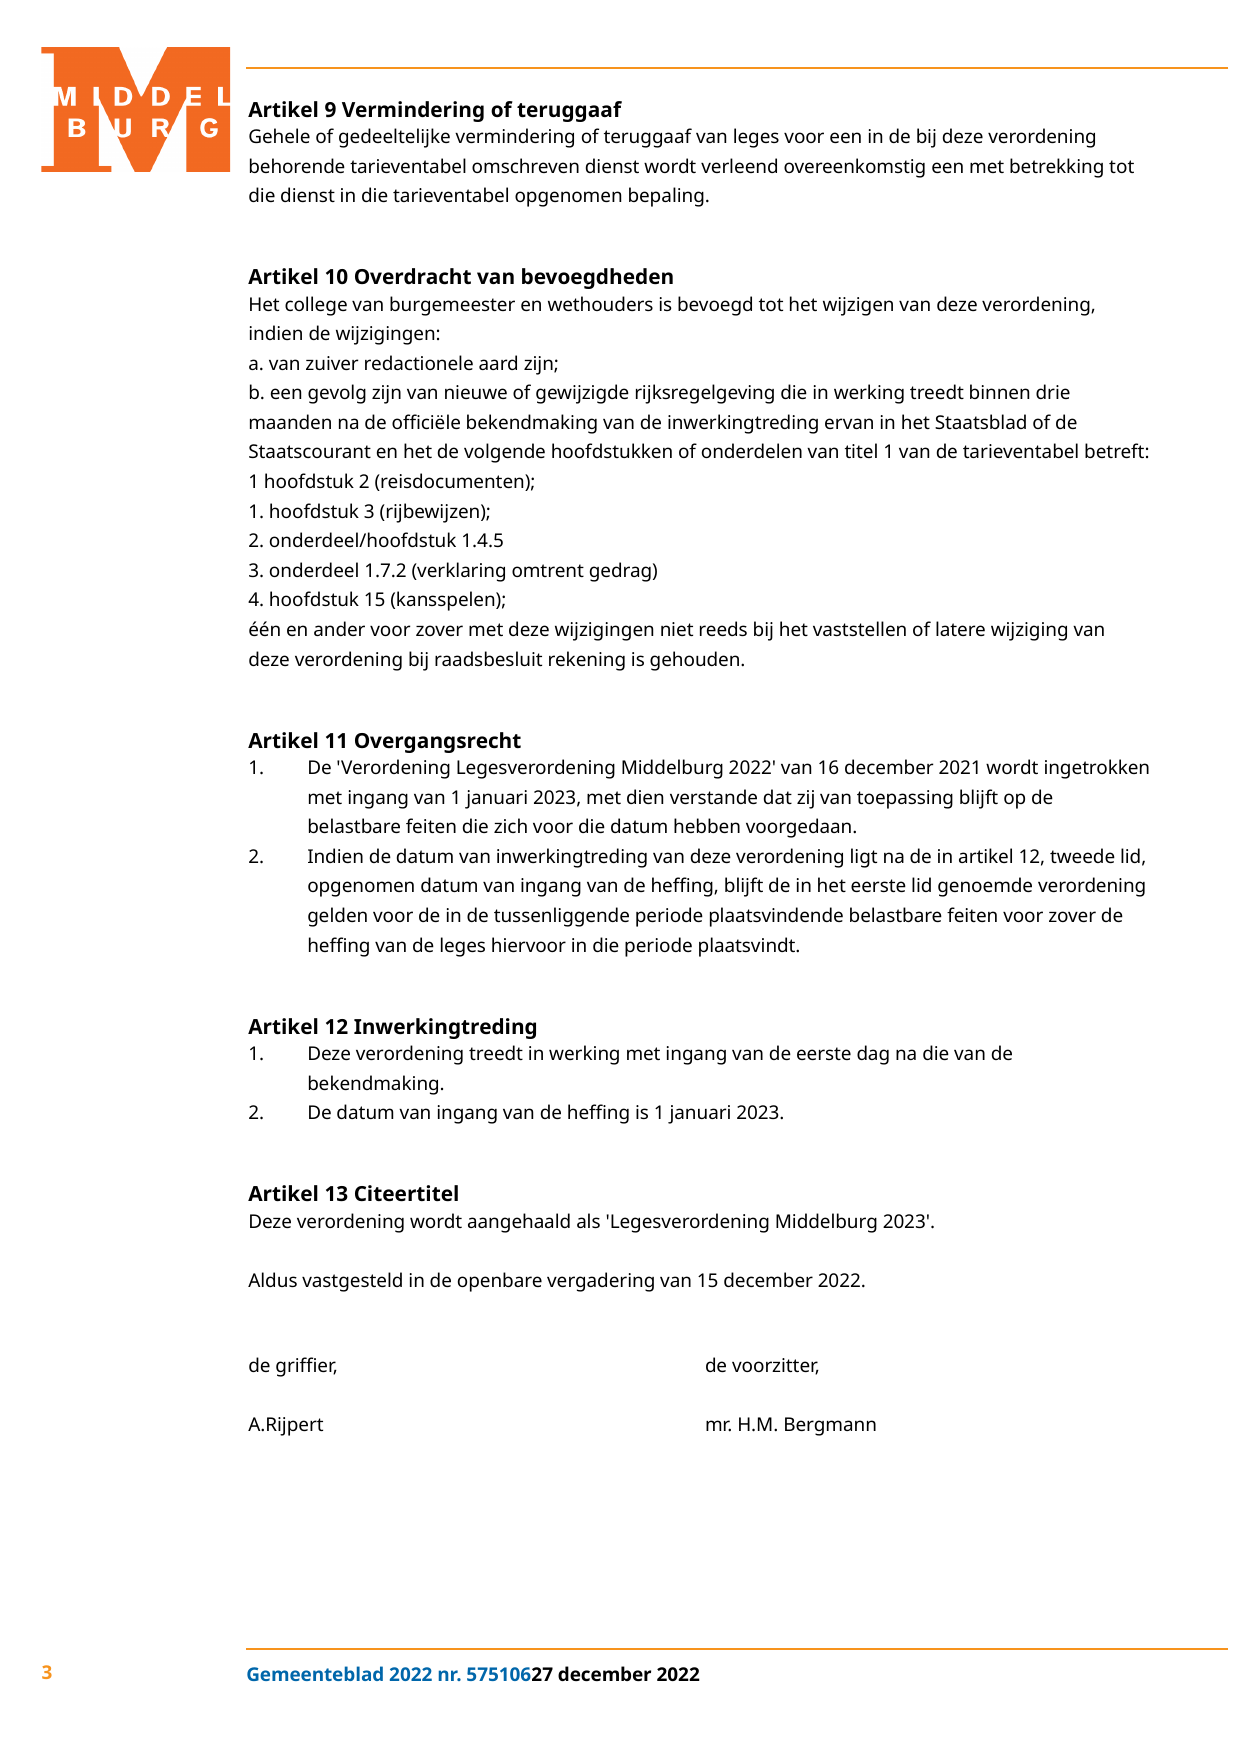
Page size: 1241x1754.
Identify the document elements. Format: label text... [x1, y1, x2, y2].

table_header [705, 1326, 1152, 1352]
table_cell de voorzitter, mr. H.M. Bergmann [705, 1352, 1152, 1437]
text Artikel 9 Vermindering of teruggaaf [248, 95, 1152, 123]
text Artikel 12 Inwerkingtreding [248, 1012, 1152, 1040]
list Deze verordening treedt in werking met ingang van de eerste dag na die van de bekendmaking. [248, 1040, 1152, 1096]
text Artikel 10 Overdracht van bevoegdheden [248, 262, 1152, 291]
text Artikel 11 Overgangsrecht [248, 726, 1152, 754]
list De 'Verordening Legesverordening Middelburg 2022' van 16 december 2021 wordt ingetrokken met ingang van 1 januari 2023, met dien verstande dat zij van toepassing blijft op de belastbare feiten die zich voor die datum hebben voorgedaan. [248, 754, 1152, 839]
text Artikel 13 Citeertitel [248, 1179, 1152, 1208]
text 1. hoofdstuk 3 (rijbewijzen); [248, 498, 1152, 524]
text Deze verordening wordt aangehaald als 'Legesverordening Middelburg 2023'. [248, 1208, 1152, 1233]
text Het college van burgemeester en wethouders is bevoegd tot het wijzigen van deze verordening, indien de wijzigingen: [248, 291, 1152, 346]
text 2. onderdeel/hoofdstuk 1.4.5 [248, 527, 1152, 553]
text 3. onderdeel 1.7.2 (verklaring omtrent gedrag) [248, 557, 1152, 583]
text Aldus vastgesteld in de openbare vergadering van 15 december 2022. [248, 1267, 1152, 1293]
text 4. hoofdstuk 15 (kansspelen); [248, 587, 1152, 612]
list De datum van ingang van de heffing is 1 januari 2023. [248, 1099, 1152, 1125]
table_header [248, 1326, 705, 1352]
table_cell de griffier, A.Rijpert [248, 1352, 705, 1437]
text a. van zuiver redactionele aard zijn; [248, 350, 1152, 376]
text één en ander voor zover met deze wijzigingen niet reeds bij het vaststellen of latere wijziging van deze verordening bij raadsbesluit rekening is gehouden. [248, 616, 1152, 672]
text b. een gevolg zijn van nieuwe of gewijzigde rijksregelgeving die in werking treedt binnen drie maanden na de officiële bekendmaking van de inwerkingtreding ervan in het Staatsblad of de Staatscourant en het de volgende hoofdstukken of onderdelen van titel 1 van de tarieventabel betreft: [248, 379, 1152, 464]
list Indien de datum van inwerkingtreding van deze verordening ligt na de in artikel 12, tweede lid, opgenomen datum van ingang van de heffing, blijft de in het eerste lid genoemde verordening gelden voor de in de tussenliggende periode plaatsvindende belastbare feiten voor zover de heffing van de leges hiervoor in die periode plaatsvindt. [248, 843, 1152, 957]
text Gehele of gedeeltelijke vermindering of teruggaaf van leges voor een in de bij deze verordening behorende tarieventabel omschreven dienst wordt verleend overeenkomstig een met betrekking tot die dienst in die tarieventabel opgenomen bepaling. [248, 123, 1152, 208]
text 1 hoofdstuk 2 (reisdocumenten); [248, 468, 1152, 494]
picture [41, 47, 231, 172]
